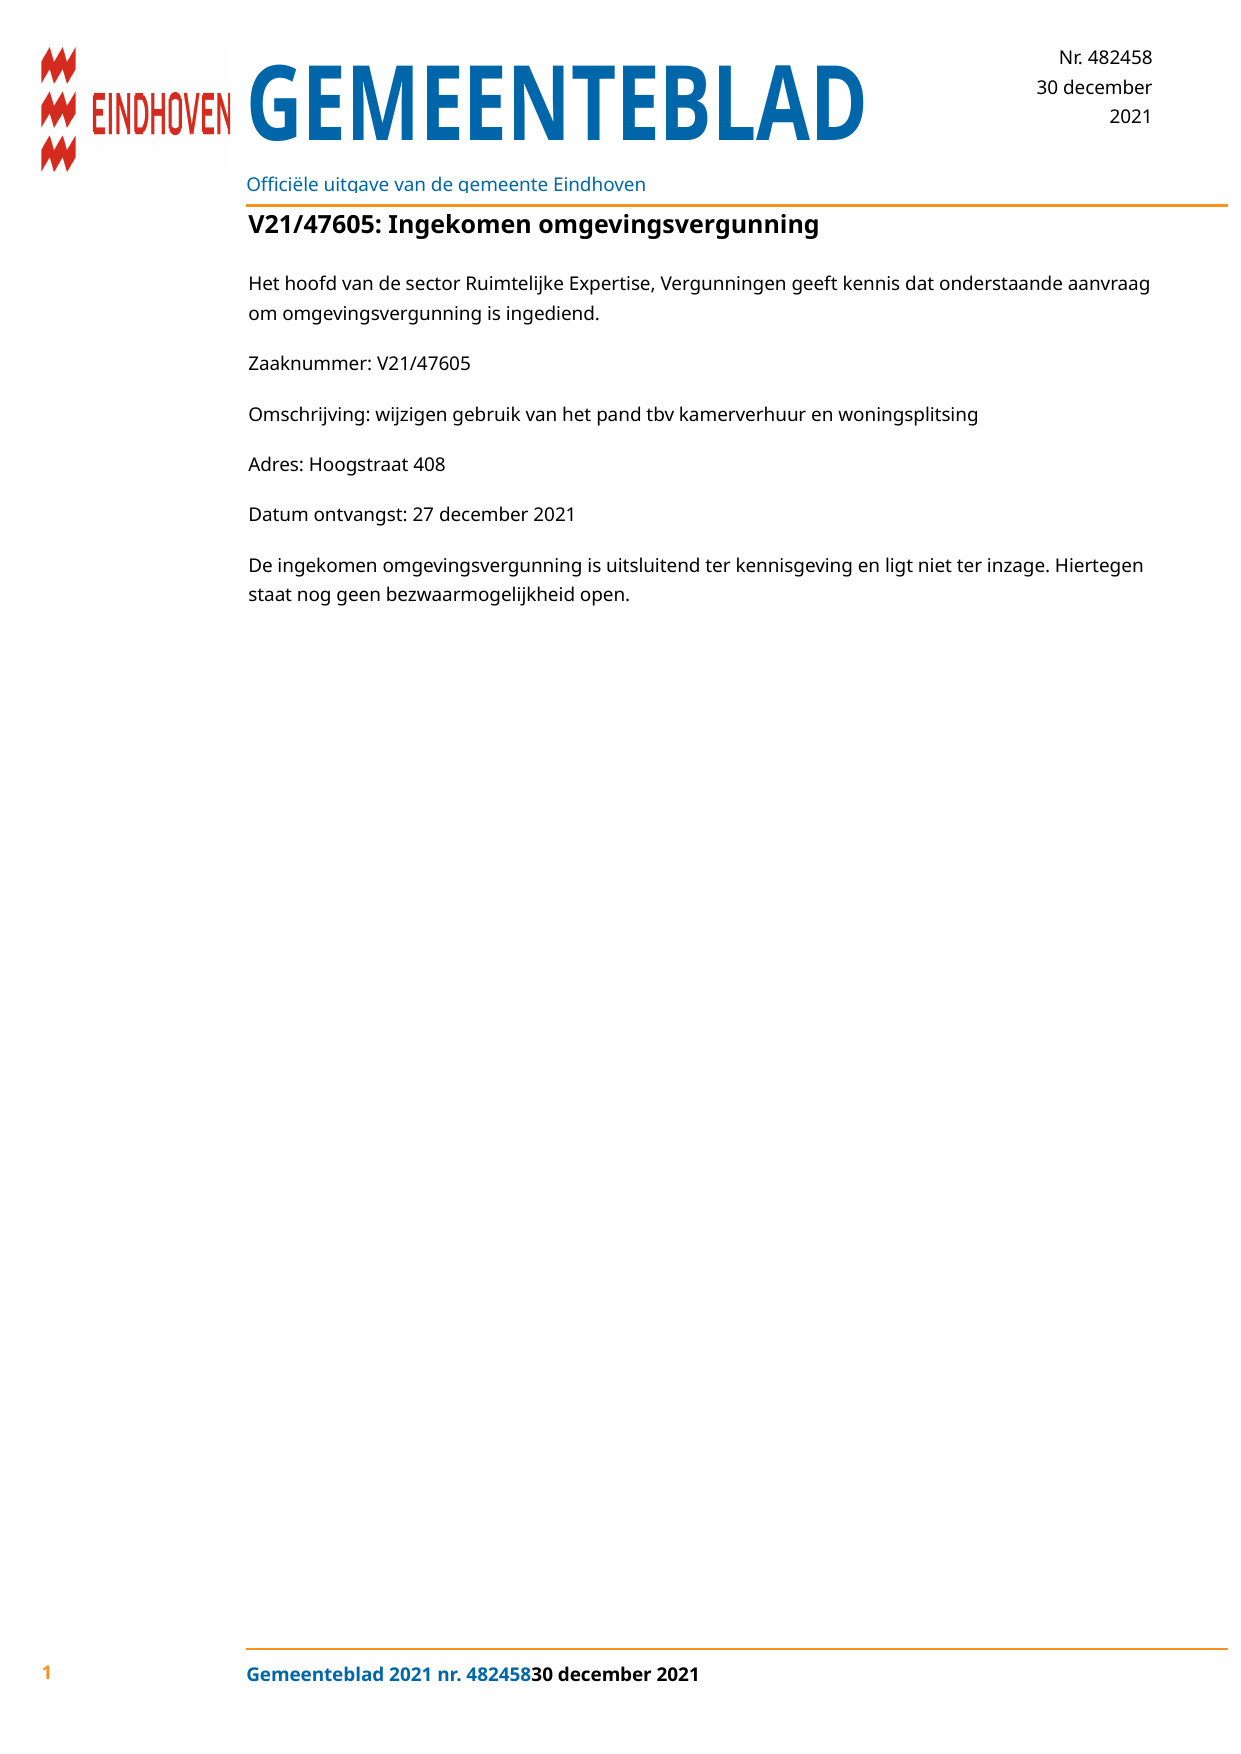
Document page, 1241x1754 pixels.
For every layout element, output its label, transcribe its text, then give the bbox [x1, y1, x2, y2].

text De ingekomen omgevingsvergunning is uitsluitend ter kennisgeving en ligt niet ter inzage. Hiertegen staat nog geen bezwaarmogelijkheid open. [248, 552, 1152, 607]
text Zaaknummer: V21/47605 [248, 350, 1152, 376]
text Omschrijving: wijzigen gebruik van het pand tbv kamerverhuur en woningsplitsing [248, 401, 1152, 426]
text Het hoofd van de sector Ruimtelijke Expertise, Vergunningen geeft kennis dat onderstaande aanvraag om omgevingsvergunning is ingediend. [248, 270, 1152, 326]
text Datum ontvangst: 27 december 2021 [248, 502, 1152, 527]
text V21/47605: Ingekomen omgevingsvergunning [248, 207, 1152, 241]
text Adres: Hoogstraat 408 [248, 451, 1152, 477]
picture [41, 47, 231, 172]
